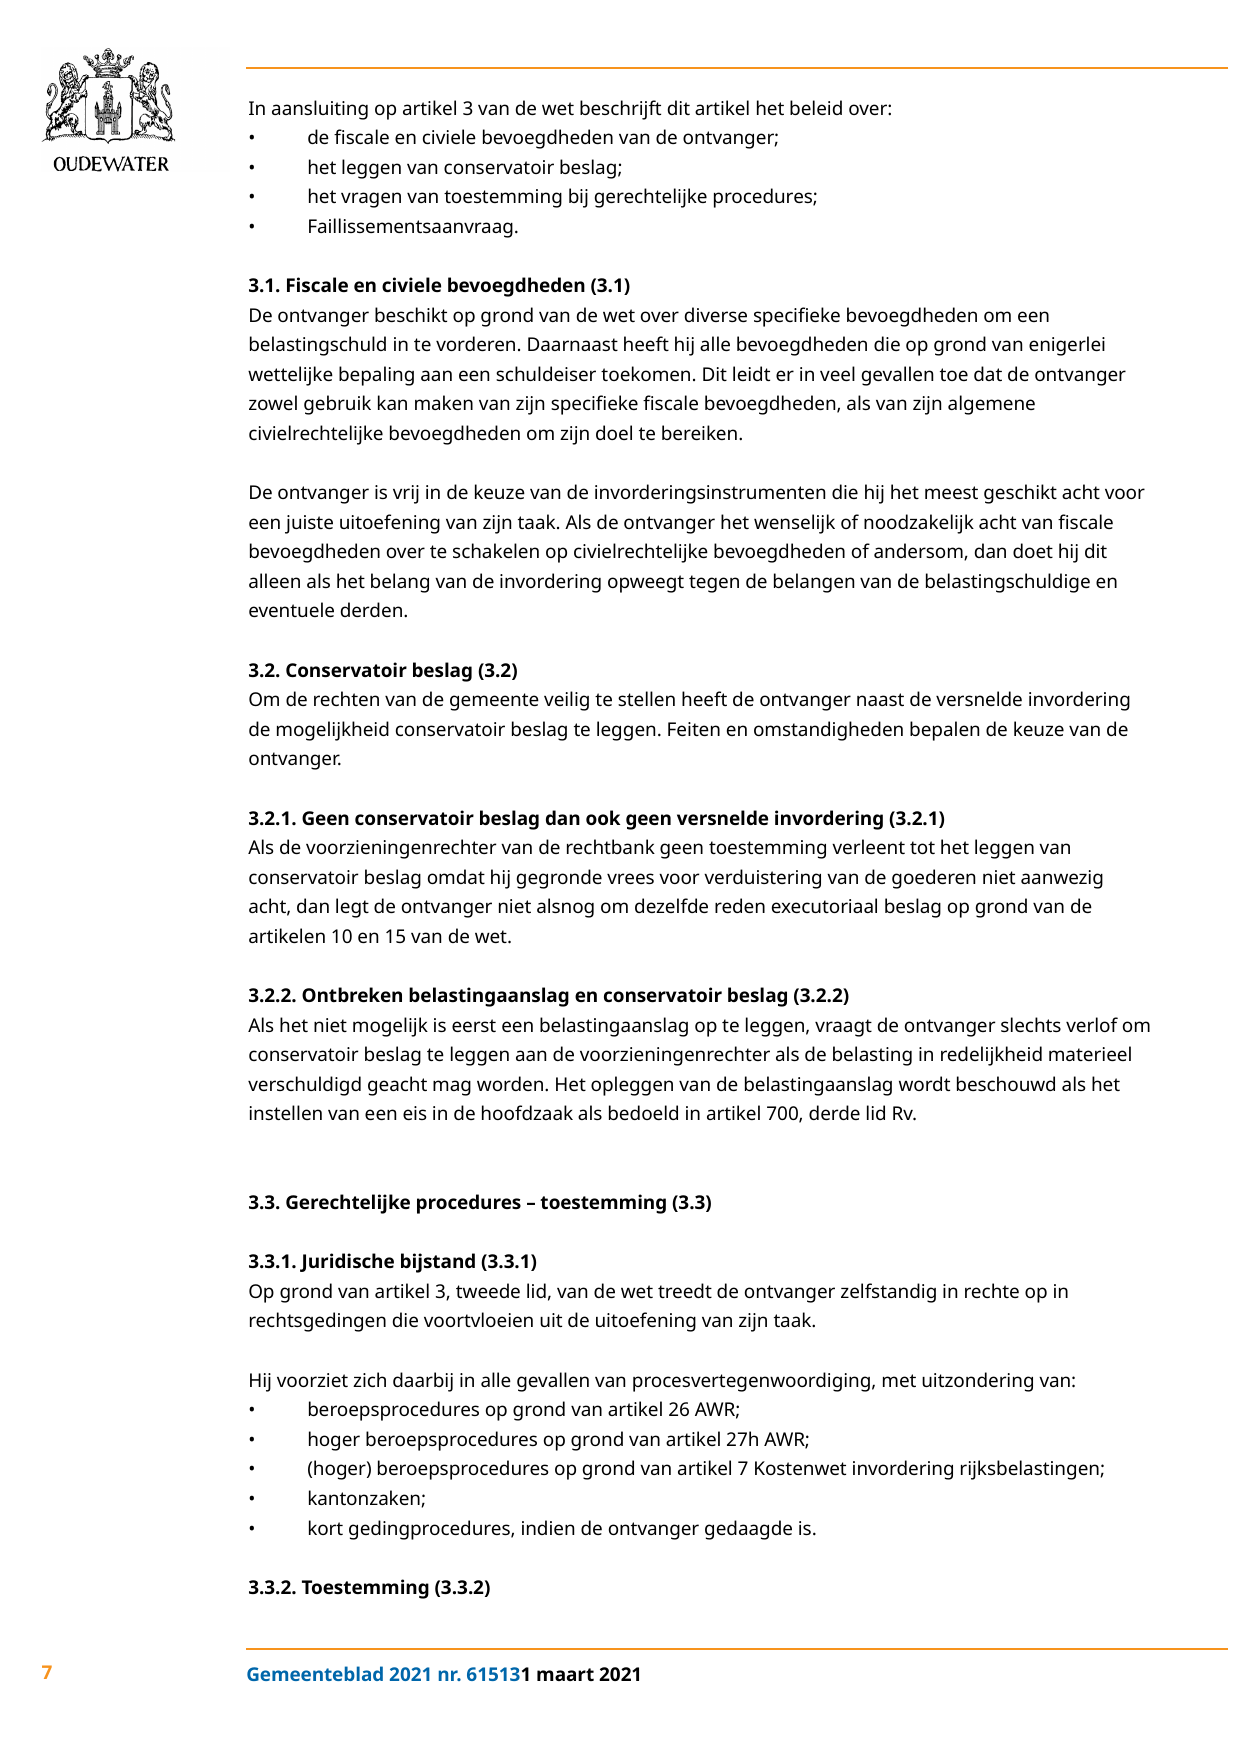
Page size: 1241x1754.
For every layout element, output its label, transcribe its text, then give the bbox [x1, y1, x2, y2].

list kantonzaken; [248, 1485, 1152, 1511]
list kort gedingprocedures, indien de ontvanger gedaagde is. [248, 1515, 1152, 1541]
list het vragen van toestemming bij gerechtelijke procedures; [248, 183, 1152, 209]
picture [41, 47, 231, 172]
text Als de voorzieningenrechter van de rechtbank geen toestemming verleent tot het leggen van conservatoir beslag omdat hij gegronde vrees voor verduistering van de goederen niet aanwezig acht, dan legt de ontvanger niet alsnog om dezelfde reden executoriaal beslag op grond van de artikelen 10 en 15 van de wet. [248, 834, 1152, 949]
text 3.2. Conservatoir beslag (3.2) [248, 657, 1152, 683]
text Om de rechten van de gemeente veilig te stellen heeft de ontvanger naast de versnelde invordering de mogelijkheid conservatoir beslag te leggen. Feiten en omstandigheden bepalen de keuze van de ontvanger. [248, 686, 1152, 771]
text 3.1. Fiscale en civiele bevoegdheden (3.1) [248, 272, 1152, 298]
list (hoger) beroepsprocedures op grond van artikel 7 Kostenwet invordering rijksbelastingen; [248, 1456, 1152, 1481]
text Als het niet mogelijk is eerst een belastingaanslag op te leggen, vraagt de ontvanger slechts verlof om conservatoir beslag te leggen aan de voorzieningenrechter als de belasting in redelijkheid materieel verschuldigd geacht mag worden. Het opleggen van de belastingaanslag wordt beschouwd als het instellen van een eis in de hoofdzaak als bedoeld in artikel 700, derde lid Rv. [248, 1012, 1152, 1126]
text Op grond van artikel 3, tweede lid, van de wet treedt de ontvanger zelfstandig in rechte op in rechtsgedingen die voortvloeien uit de uitoefening van zijn taak. [248, 1278, 1152, 1333]
list hoger beroepsprocedures op grond van artikel 27h AWR; [248, 1426, 1152, 1452]
text 3.3.2. Toestemming (3.3.2) [248, 1574, 1152, 1600]
list beroepsprocedures op grond van artikel 26 AWR; [248, 1396, 1152, 1422]
text De ontvanger is vrij in de keuze van de invorderingsinstrumenten die hij het meest geschikt acht voor een juiste uitoefening van zijn taak. Als de ontvanger het wenselijk of noodzakelijk acht van fiscale bevoegdheden over te schakelen op civielrechtelijke bevoegdheden of andersom, dan doet hij dit alleen als het belang van de invordering opweegt tegen de belangen van de belastingschuldige en eventuele derden. [248, 479, 1152, 623]
text In aansluiting op artikel 3 van de wet beschrijft dit artikel het beleid over: [248, 95, 1152, 121]
text 3.2.1. Geen conservatoir beslag dan ook geen versnelde invordering (3.2.1) [248, 805, 1152, 831]
list Faillissementsaanvraag. [248, 213, 1152, 239]
text 3.3.1. Juridische bijstand (3.3.1) [248, 1248, 1152, 1274]
text Hij voorziet zich daarbij in alle gevallen van procesvertegenwoordiging, met uitzondering van: [248, 1367, 1152, 1393]
text 3.2.2. Ontbreken belastingaanslag en conservatoir beslag (3.2.2) [248, 982, 1152, 1008]
text De ontvanger beschikt op grond van de wet over diverse specifieke bevoegdheden om een belastingschuld in te vorderen. Daarnaast heeft hij alle bevoegdheden die op grond van enigerlei wettelijke bepaling aan een schuldeiser toekomen. Dit leidt er in veel gevallen toe dat de ontvanger zowel gebruik kan maken van zijn specifieke fiscale bevoegdheden, als van zijn algemene civielrechtelijke bevoegdheden om zijn doel te bereiken. [248, 302, 1152, 446]
list de fiscale en civiele bevoegdheden van de ontvanger; [248, 124, 1152, 150]
list het leggen van conservatoir beslag; [248, 154, 1152, 180]
text 3.3. Gerechtelijke procedures – toestemming (3.3) [248, 1189, 1152, 1215]
